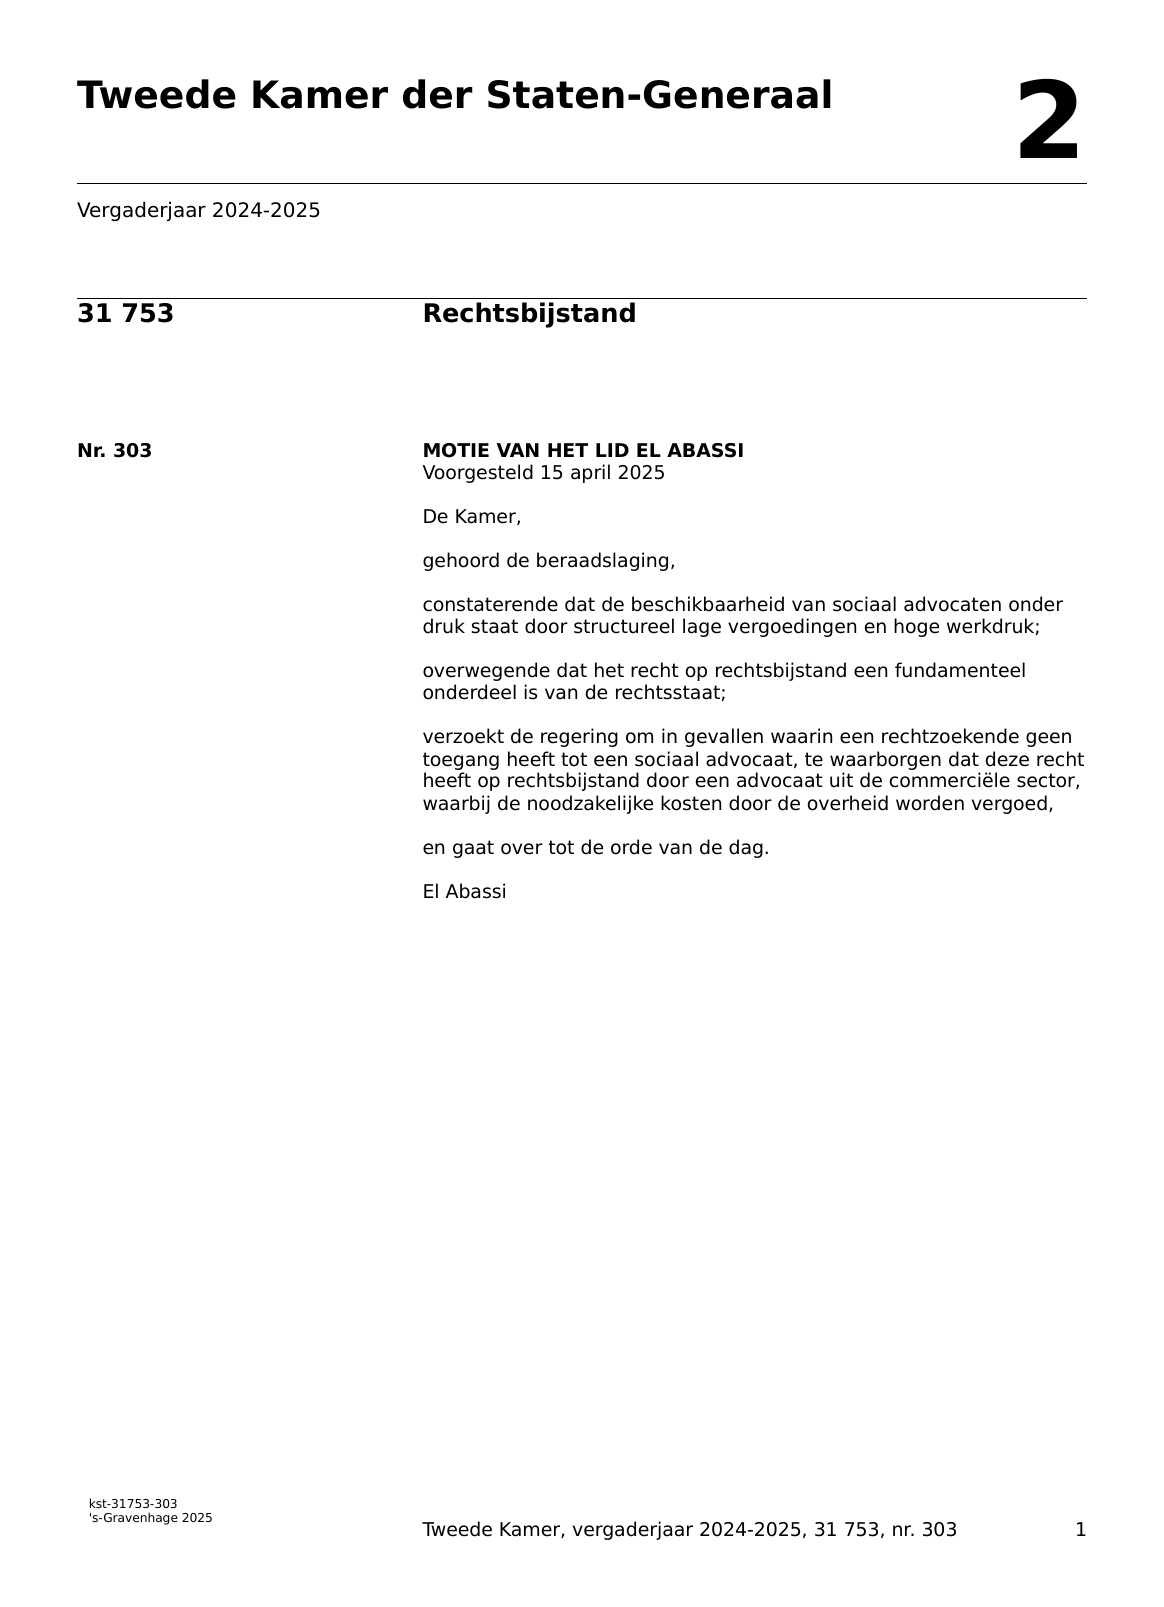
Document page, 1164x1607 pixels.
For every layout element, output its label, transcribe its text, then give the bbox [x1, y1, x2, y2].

subtitle Nr. 303 MOTIE VAN HET LID EL ABASSI [77, 440, 1087, 462]
text constaterende dat de beschikbaarheid van sociaal advocaten onder druk staat door structureel lage vergoedingen en hoge werkdruk; [422, 594, 1087, 638]
table_header Tweede Kamer der Staten-Generaal [77, 59, 886, 183]
text 's-Gravenhage 2025 [88, 1511, 323, 1525]
text gehoord de beraadslaging, [422, 550, 1087, 572]
text De Kamer, [422, 506, 1087, 528]
text verzoekt de regering om in gevallen waarin een rechtzoekende geen toegang heeft tot een sociaal advocaat, te waarborgen dat deze recht heeft op rechtsbijstand door een advocaat uit de commerciële sector, waarbij de noodzakelijke kosten door de overheid worden vergoed, [422, 726, 1087, 814]
text kst-31753-303 [88, 1497, 323, 1511]
table_cell Vergaderjaar 2024-2025 [77, 184, 1087, 298]
text en gaat over tot de orde van de dag. [422, 837, 1087, 858]
subtitle 31 753 Rechtsbijstand [77, 299, 1087, 329]
text overwegende dat het recht op rechtsbijstand een fundamenteel onderdeel is van de rechtsstaat; [422, 660, 1087, 704]
text Voorgesteld 15 april 2025 [422, 462, 1087, 484]
table_header 2 [886, 59, 1087, 183]
text El Abassi [422, 881, 1087, 903]
